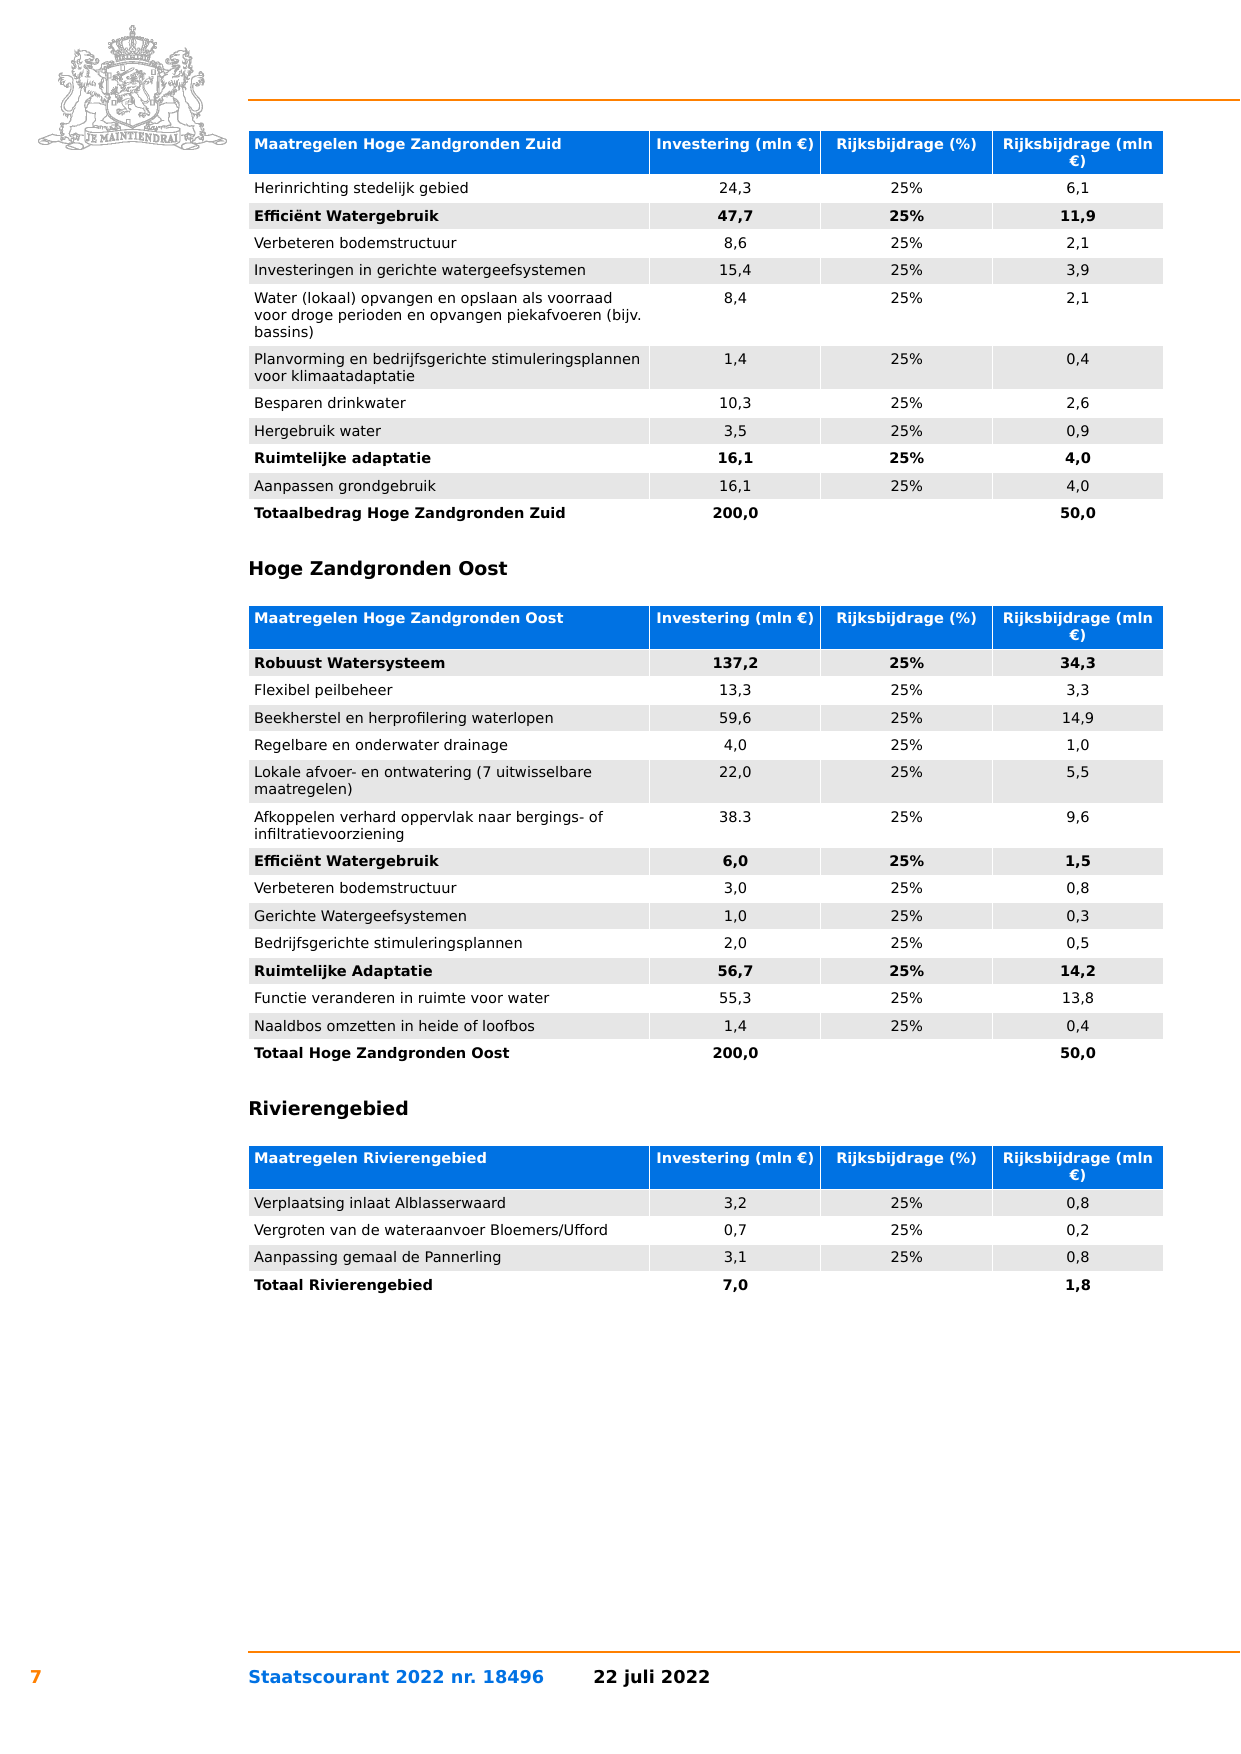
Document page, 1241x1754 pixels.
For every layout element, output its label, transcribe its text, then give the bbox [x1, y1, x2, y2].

table_cell 56,7 [650, 958, 820, 984]
table_cell 25% [821, 931, 992, 957]
table_cell 1,0 [650, 903, 820, 929]
subtitle Hoge Zandgronden Oost [248, 558, 1163, 579]
table_cell 3,3 [993, 678, 1163, 704]
table_cell 25% [821, 958, 992, 984]
table_cell 25% [821, 346, 992, 389]
table_cell 0,8 [993, 1190, 1163, 1216]
table_cell 137,2 [650, 650, 820, 676]
table_cell 2,1 [993, 230, 1163, 256]
table_cell 1,8 [993, 1272, 1163, 1298]
table_cell 25% [821, 705, 992, 731]
table_cell Water (lokaal) opvangen en opslaan als voorraad voor droge perioden en opvangen piekafvoeren (bijv. bassins) [249, 285, 649, 345]
table_cell Robuust Watersysteem [249, 650, 649, 676]
table_cell 14,2 [993, 958, 1163, 984]
table_cell Aanpassing gemaal de Pannerling [249, 1245, 649, 1271]
picture [38, 25, 227, 150]
table_cell Functie veranderen in ruimte voor water [249, 985, 649, 1012]
table_header Rijksbijdrage (%) [821, 1146, 992, 1189]
table_cell 25% [821, 760, 992, 803]
table_cell 1,4 [650, 1013, 820, 1039]
table_cell 25% [821, 258, 992, 284]
table_header Investering (mln €) [650, 606, 820, 649]
table_cell 13,3 [650, 678, 820, 704]
table_cell 0,4 [993, 346, 1163, 389]
table_cell Totaal Hoge Zandgronden Oost [249, 1040, 649, 1066]
table_cell 3,1 [650, 1245, 820, 1271]
table_cell 25% [821, 985, 992, 1012]
table_cell 1,4 [650, 346, 820, 389]
table_cell 25% [821, 804, 992, 847]
table_cell Planvorming en bedrijfsgerichte stimuleringsplannen voor klimaatadaptatie [249, 346, 649, 389]
table_cell 25% [821, 650, 992, 676]
table_cell 3,9 [993, 258, 1163, 284]
subtitle Rivierengebied [248, 1097, 1163, 1119]
table_header Rijksbijdrage (%) [821, 606, 992, 649]
table_header Rijksbijdrage (mln €) [993, 606, 1163, 649]
table_cell 7,0 [650, 1272, 820, 1298]
table_cell 3,5 [650, 418, 820, 444]
table_header Maatregelen Hoge Zandgronden Zuid [249, 131, 649, 174]
table_header Investering (mln €) [650, 131, 820, 174]
table_cell 15,4 [650, 258, 820, 284]
table_cell 8,4 [650, 285, 820, 345]
table_cell 13,8 [993, 985, 1163, 1012]
table_cell 0,9 [993, 418, 1163, 444]
table_cell Afkoppelen verhard oppervlak naar bergings- of infiltratievoorziening [249, 804, 649, 847]
table_cell 0,2 [993, 1217, 1163, 1244]
table_cell 3,2 [650, 1190, 820, 1216]
table_cell Bedrijfsgerichte stimuleringsplannen [249, 931, 649, 957]
table_cell Vergroten van de wateraanvoer Bloemers/Ufford [249, 1217, 649, 1244]
table_cell 0,8 [993, 1245, 1163, 1271]
table_cell Efficiënt Watergebruik [249, 203, 649, 229]
table_cell 34,3 [993, 650, 1163, 676]
table_cell Flexibel peilbeheer [249, 678, 649, 704]
table_cell Verbeteren bodemstructuur [249, 230, 649, 256]
table_cell 2,1 [993, 285, 1163, 345]
table_cell 2,0 [650, 931, 820, 957]
table_cell Regelbare en onderwater drainage [249, 732, 649, 758]
table_cell Lokale afvoer- en ontwatering (7 uitwisselbare maatregelen) [249, 760, 649, 803]
table_cell 0,5 [993, 931, 1163, 957]
table_cell Herinrichting stedelijk gebied [249, 175, 649, 202]
table_header Rijksbijdrage (%) [821, 131, 992, 174]
table_cell [821, 500, 992, 527]
table_cell 24,3 [650, 175, 820, 202]
table_cell 25% [821, 445, 992, 472]
table_cell 47,7 [650, 203, 820, 229]
table_cell 25% [821, 1013, 992, 1039]
table_cell 25% [821, 876, 992, 902]
table_cell 4,0 [650, 732, 820, 758]
table_cell Totaal Rivierengebied [249, 1272, 649, 1298]
table_cell 59,6 [650, 705, 820, 731]
table_cell 25% [821, 418, 992, 444]
table_header Rijksbijdrage (mln €) [993, 131, 1163, 174]
table_cell 6,1 [993, 175, 1163, 202]
table_cell Verplaatsing inlaat Alblasserwaard [249, 1190, 649, 1216]
table_cell Totaalbedrag Hoge Zandgronden Zuid [249, 500, 649, 527]
table_header Maatregelen Rivierengebied [249, 1146, 649, 1189]
table_cell 25% [821, 175, 992, 202]
table_cell 0,3 [993, 903, 1163, 929]
table_cell 10,3 [650, 391, 820, 417]
table_cell 1,0 [993, 732, 1163, 758]
table_cell 25% [821, 678, 992, 704]
table_cell 25% [821, 1245, 992, 1271]
table_cell 1,5 [993, 848, 1163, 875]
table_cell 25% [821, 1190, 992, 1216]
table_header Rijksbijdrage (mln €) [993, 1146, 1163, 1189]
table_cell [821, 1040, 992, 1066]
table_cell [821, 1272, 992, 1298]
table_cell 55,3 [650, 985, 820, 1012]
table_cell 38.3 [650, 804, 820, 847]
table_cell 0,4 [993, 1013, 1163, 1039]
table_header Investering (mln €) [650, 1146, 820, 1189]
table_cell 22,0 [650, 760, 820, 803]
table_cell 25% [821, 203, 992, 229]
table_cell Ruimtelijke Adaptatie [249, 958, 649, 984]
table_cell Investeringen in gerichte watergeefsystemen [249, 258, 649, 284]
table_cell Verbeteren bodemstructuur [249, 876, 649, 902]
table_cell 9,6 [993, 804, 1163, 847]
table_cell 4,0 [993, 473, 1163, 499]
table_cell 25% [821, 230, 992, 256]
table_cell 4,0 [993, 445, 1163, 472]
table_cell 200,0 [650, 500, 820, 527]
table_cell Gerichte Watergeefsystemen [249, 903, 649, 929]
table_cell 3,0 [650, 876, 820, 902]
table_cell Hergebruik water [249, 418, 649, 444]
table_cell Aanpassen grondgebruik [249, 473, 649, 499]
table_cell 8,6 [650, 230, 820, 256]
table_cell Beekherstel en herprofilering waterlopen [249, 705, 649, 731]
table_cell 25% [821, 391, 992, 417]
table_cell 6,0 [650, 848, 820, 875]
table_cell 16,1 [650, 473, 820, 499]
table_cell 14,9 [993, 705, 1163, 731]
table_cell 50,0 [993, 1040, 1163, 1066]
table_cell 25% [821, 1217, 992, 1244]
table_cell 16,1 [650, 445, 820, 472]
table_cell 200,0 [650, 1040, 820, 1066]
table_cell 25% [821, 473, 992, 499]
table_cell Naaldbos omzetten in heide of loofbos [249, 1013, 649, 1039]
table_cell 2,6 [993, 391, 1163, 417]
table_cell 25% [821, 285, 992, 345]
table_cell Efficiënt Watergebruik [249, 848, 649, 875]
table_cell Ruimtelijke adaptatie [249, 445, 649, 472]
table_cell 50,0 [993, 500, 1163, 527]
table_cell 25% [821, 732, 992, 758]
table_cell 0,7 [650, 1217, 820, 1244]
table_cell Besparen drinkwater [249, 391, 649, 417]
table_cell 5,5 [993, 760, 1163, 803]
table_cell 25% [821, 903, 992, 929]
table_cell 0,8 [993, 876, 1163, 902]
table_cell 25% [821, 848, 992, 875]
table_header Maatregelen Hoge Zandgronden Oost [249, 606, 649, 649]
table_cell 11,9 [993, 203, 1163, 229]
